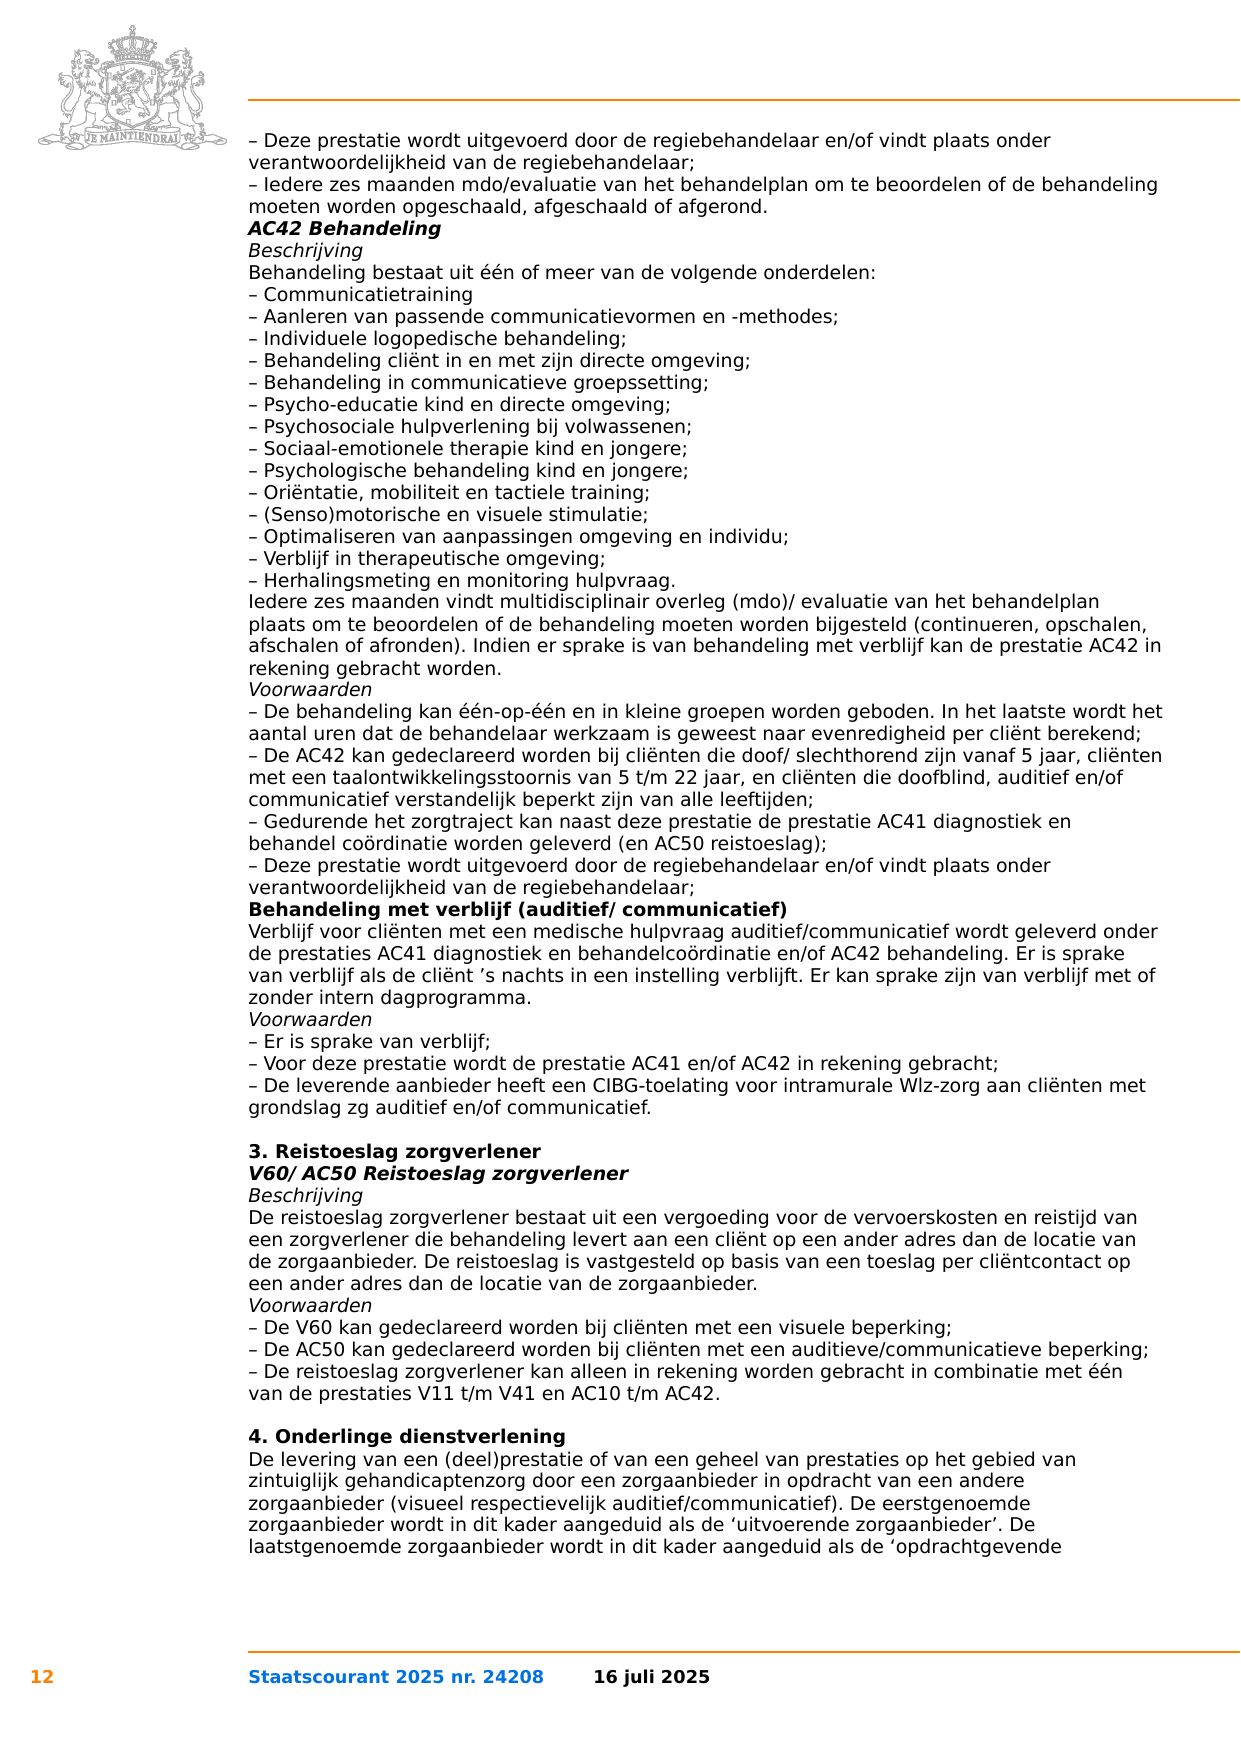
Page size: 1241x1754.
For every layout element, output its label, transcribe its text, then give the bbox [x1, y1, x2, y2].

text – Herhalingsmeting en monitoring hulpvraag. [248, 569, 1163, 591]
text – Optimaliseren van aanpassingen omgeving en individu; [248, 526, 1163, 547]
text Voorwaarden [248, 1295, 1163, 1317]
picture [38, 25, 227, 150]
text – De V60 kan gedeclareerd worden bij cliënten met een visuele beperking; [248, 1317, 1163, 1339]
text – Deze prestatie wordt uitgevoerd door de regiebehandelaar en/of vindt plaats onder verantwoordelijkheid van de regiebehandelaar; [248, 855, 1163, 899]
text – De behandeling kan één-op-één en in kleine groepen worden geboden. In het laatste wordt het aantal uren dat de behandelaar werkzaam is geweest naar evenredigheid per cliënt berekend; [248, 701, 1163, 745]
text – Behandeling in communicatieve groepssetting; [248, 372, 1163, 394]
text Iedere zes maanden vindt multidisciplinair overleg (mdo)/ evaluatie van het behandelplan plaats om te beoordelen of de behandeling moeten worden bijgesteld (continueren, opschalen, afschalen of afronden). Indien er sprake is van behandeling met verblijf kan de prestatie AC42 in rekening gebracht worden. [248, 591, 1163, 679]
text – De AC50 kan gedeclareerd worden bij cliënten met een auditieve/communicatieve beperking; [248, 1339, 1163, 1361]
text Voorwaarden [248, 679, 1163, 701]
text – Iedere zes maanden mdo/evaluatie van het behandelplan om te beoordelen of de behandeling moeten worden opgeschaald, afgeschaald of afgerond. [248, 174, 1163, 218]
text De levering van een (deel)prestatie of van een geheel van prestaties op het gebied van zintuiglijk gehandicaptenzorg door een zorgaanbieder in opdracht van een andere zorgaanbieder (visueel respectievelijk auditief/communicatief). De eerstgenoemde zorgaanbieder wordt in dit kader aangeduid als de ‘uitvoerende zorgaanbieder’. De laatstgenoemde zorgaanbieder wordt in dit kader aangeduid als de ‘opdrachtgevende [248, 1448, 1163, 1558]
text – Gedurende het zorgtraject kan naast deze prestatie de prestatie AC41 diagnostiek en behandel coördinatie worden geleverd (en AC50 reistoeslag); [248, 811, 1163, 855]
text V60/ AC50 Reistoeslag zorgverlener [248, 1163, 1163, 1185]
text – Communicatietraining [248, 284, 1163, 306]
text – De AC42 kan gedeclareerd worden bij cliënten die doof/ slechthorend zijn vanaf 5 jaar, cliënten met een taalontwikkelingsstoornis van 5 t/m 22 jaar, en cliënten die doofblind, auditief en/of communicatief verstandelijk beperkt zijn van alle leeftijden; [248, 745, 1163, 811]
text – Aanleren van passende communicatievormen en -methodes; [248, 306, 1163, 328]
text Verblijf voor cliënten met een medische hulpvraag auditief/communicatief wordt geleverd onder de prestaties AC41 diagnostiek en behandelcoördinatie en/of AC42 behandeling. Er is sprake van verblijf als de cliënt ’s nachts in een instelling verblijft. Er kan sprake zijn van verblijf met of zonder intern dagprogramma. [248, 921, 1163, 1009]
text – Verblijf in therapeutische omgeving; [248, 547, 1163, 569]
text – De leverende aanbieder heeft een CIBG-toelating voor intramurale Wlz-zorg aan cliënten met grondslag zg auditief en/of communicatief. [248, 1075, 1163, 1119]
text – Deze prestatie wordt uitgevoerd door de regiebehandelaar en/of vindt plaats onder verantwoordelijkheid van de regiebehandelaar; [248, 130, 1163, 174]
text Behandeling met verblijf (auditief/ communicatief) [248, 899, 1163, 921]
text – Behandeling cliënt in en met zijn directe omgeving; [248, 350, 1163, 372]
text – Psychosociale hulpverlening bij volwassenen; [248, 416, 1163, 438]
text Beschrijving [248, 240, 1163, 262]
text – Psychologische behandeling kind en jongere; [248, 459, 1163, 482]
text – Voor deze prestatie wordt de prestatie AC41 en/of AC42 in rekening gebracht; [248, 1053, 1163, 1075]
text – De reistoeslag zorgverlener kan alleen in rekening worden gebracht in combinatie met één van de prestaties V11 t/m V41 en AC10 t/m AC42. [248, 1361, 1163, 1404]
text Voorwaarden [248, 1009, 1163, 1031]
text Behandeling bestaat uit één of meer van de volgende onderdelen: [248, 262, 1163, 284]
subtitle 3. Reistoeslag zorgverlener [248, 1141, 1163, 1163]
subtitle 4. Onderlinge dienstverlening [248, 1426, 1163, 1448]
text – Psycho-educatie kind en directe omgeving; [248, 394, 1163, 416]
text De reistoeslag zorgverlener bestaat uit een vergoeding voor de vervoerskosten en reistijd van een zorgverlener die behandeling levert aan een cliënt op een ander adres dan de locatie van de zorgaanbieder. De reistoeslag is vastgesteld op basis van een toeslag per cliëntcontact op een ander adres dan de locatie van de zorgaanbieder. [248, 1207, 1163, 1295]
text – Oriëntatie, mobiliteit en tactiele training; [248, 482, 1163, 503]
text – Er is sprake van verblijf; [248, 1031, 1163, 1053]
text – (Senso)motorische en visuele stimulatie; [248, 503, 1163, 526]
text – Individuele logopedische behandeling; [248, 328, 1163, 350]
text – Sociaal-emotionele therapie kind en jongere; [248, 438, 1163, 459]
text AC42 Behandeling [248, 218, 1163, 240]
text Beschrijving [248, 1185, 1163, 1207]
